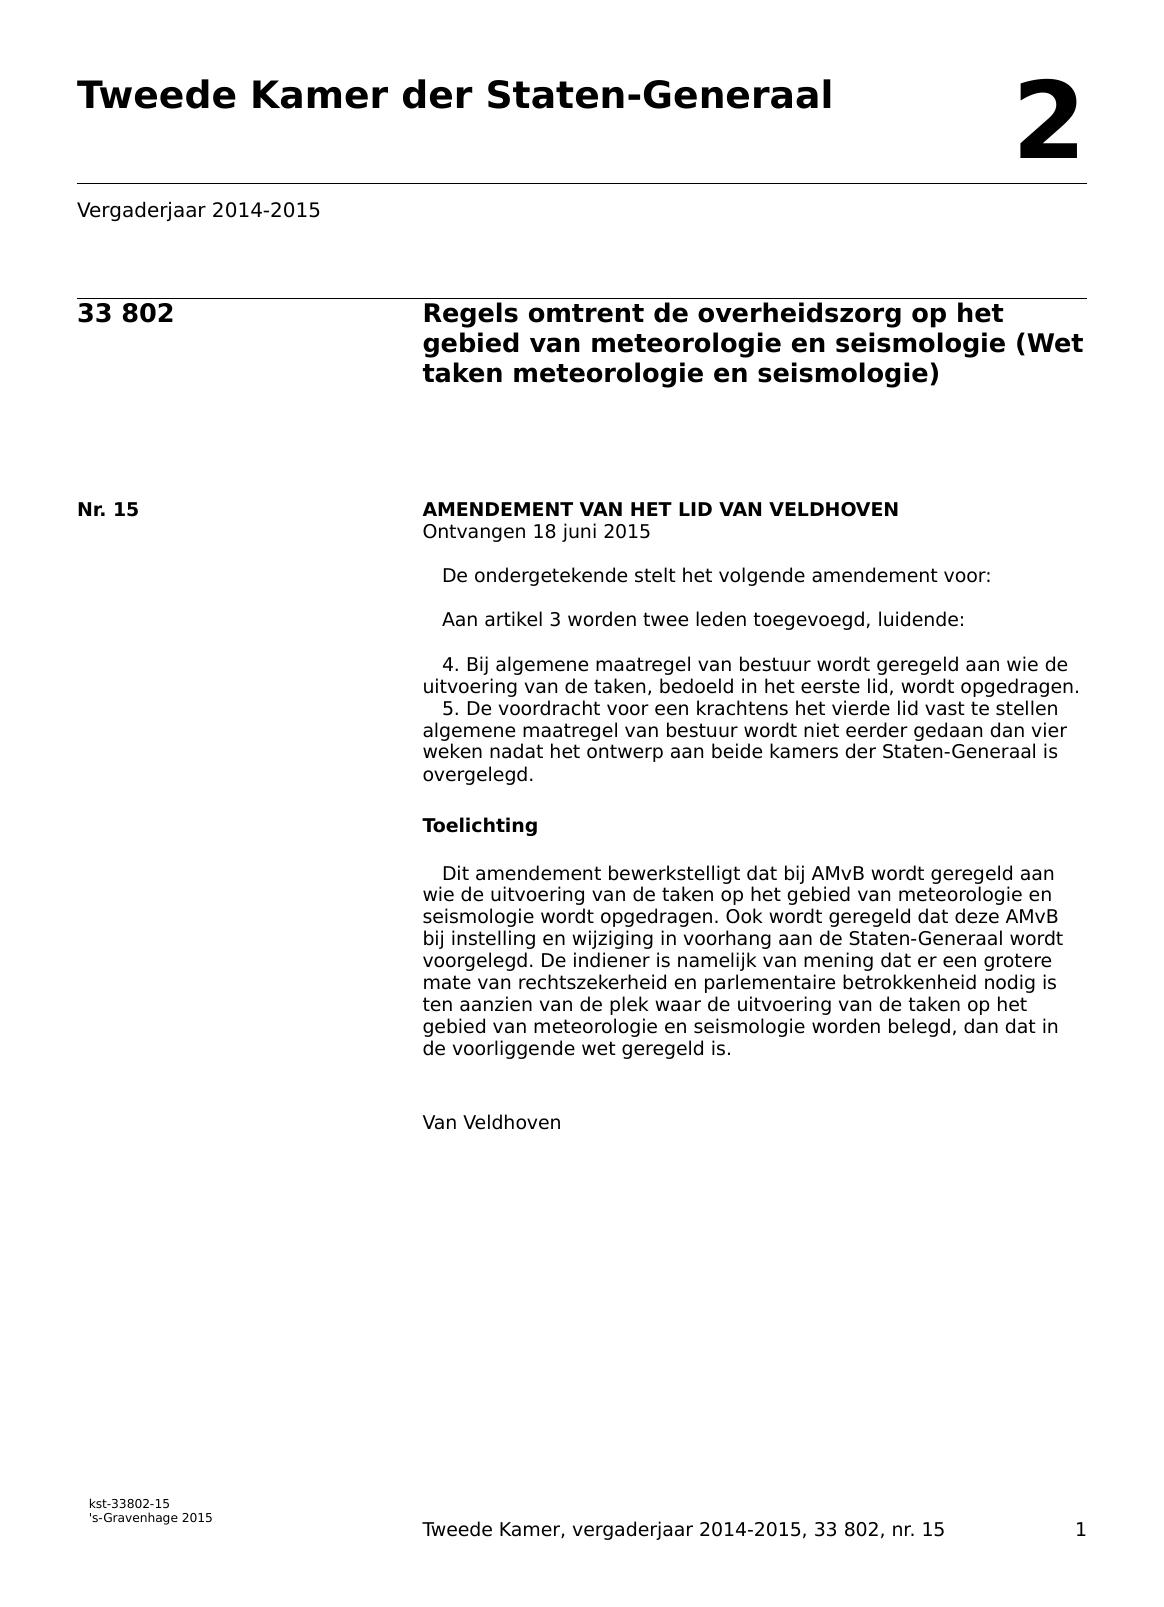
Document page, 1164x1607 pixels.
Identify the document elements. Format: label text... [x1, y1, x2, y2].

text 5. De voordracht voor een krachtens het vierde lid vast te stellen algemene maatregel van bestuur wordt niet eerder gedaan dan vier weken nadat het ontwerp aan beide kamers der Staten-Generaal is overgelegd. [422, 697, 1087, 785]
table_cell Vergaderjaar 2014-2015 [77, 184, 1087, 298]
subtitle Toelichting [422, 815, 1087, 837]
text 4. Bij algemene maatregel van bestuur wordt geregeld aan wie de uitvoering van de taken, bedoeld in het eerste lid, wordt opgedragen. [422, 653, 1087, 697]
text Van Veldhoven [422, 1090, 1087, 1134]
subtitle Nr. 15 AMENDEMENT VAN HET LID VAN VELDHOVEN [77, 499, 1087, 521]
table_header 2 [886, 59, 1087, 183]
text Ontvangen 18 juni 2015 [422, 521, 1087, 543]
text Dit amendement bewerkstelligt dat bij AMvB wordt geregeld aan wie de uitvoering van de taken op het gebied van meteorologie en seismologie wordt opgedragen. Ook wordt geregeld dat deze AMvB bij instelling en wijziging in voorhang aan de Staten-Generaal wordt voorgelegd. De indiener is namelijk van mening dat er een grotere mate van rechtszekerheid en parlementaire betrokkenheid nodig is ten aanzien van de plek waar de uitvoering van de taken op het gebied van meteorologie en seismologie worden belegd, dan dat in de voorliggende wet geregeld is. [422, 862, 1087, 1060]
text kst-33802-15 [88, 1497, 323, 1511]
table_header Tweede Kamer der Staten-Generaal [77, 59, 886, 183]
subtitle 33 802 Regels omtrent de overheidszorg op het gebied van meteorologie en seismologie (Wet taken meteorologie en seismologie) [77, 299, 1087, 388]
text Aan artikel 3 worden twee leden toegevoegd, luidende: [422, 609, 1087, 631]
text 's-Gravenhage 2015 [88, 1511, 323, 1525]
text De ondergetekende stelt het volgende amendement voor: [422, 565, 1087, 587]
